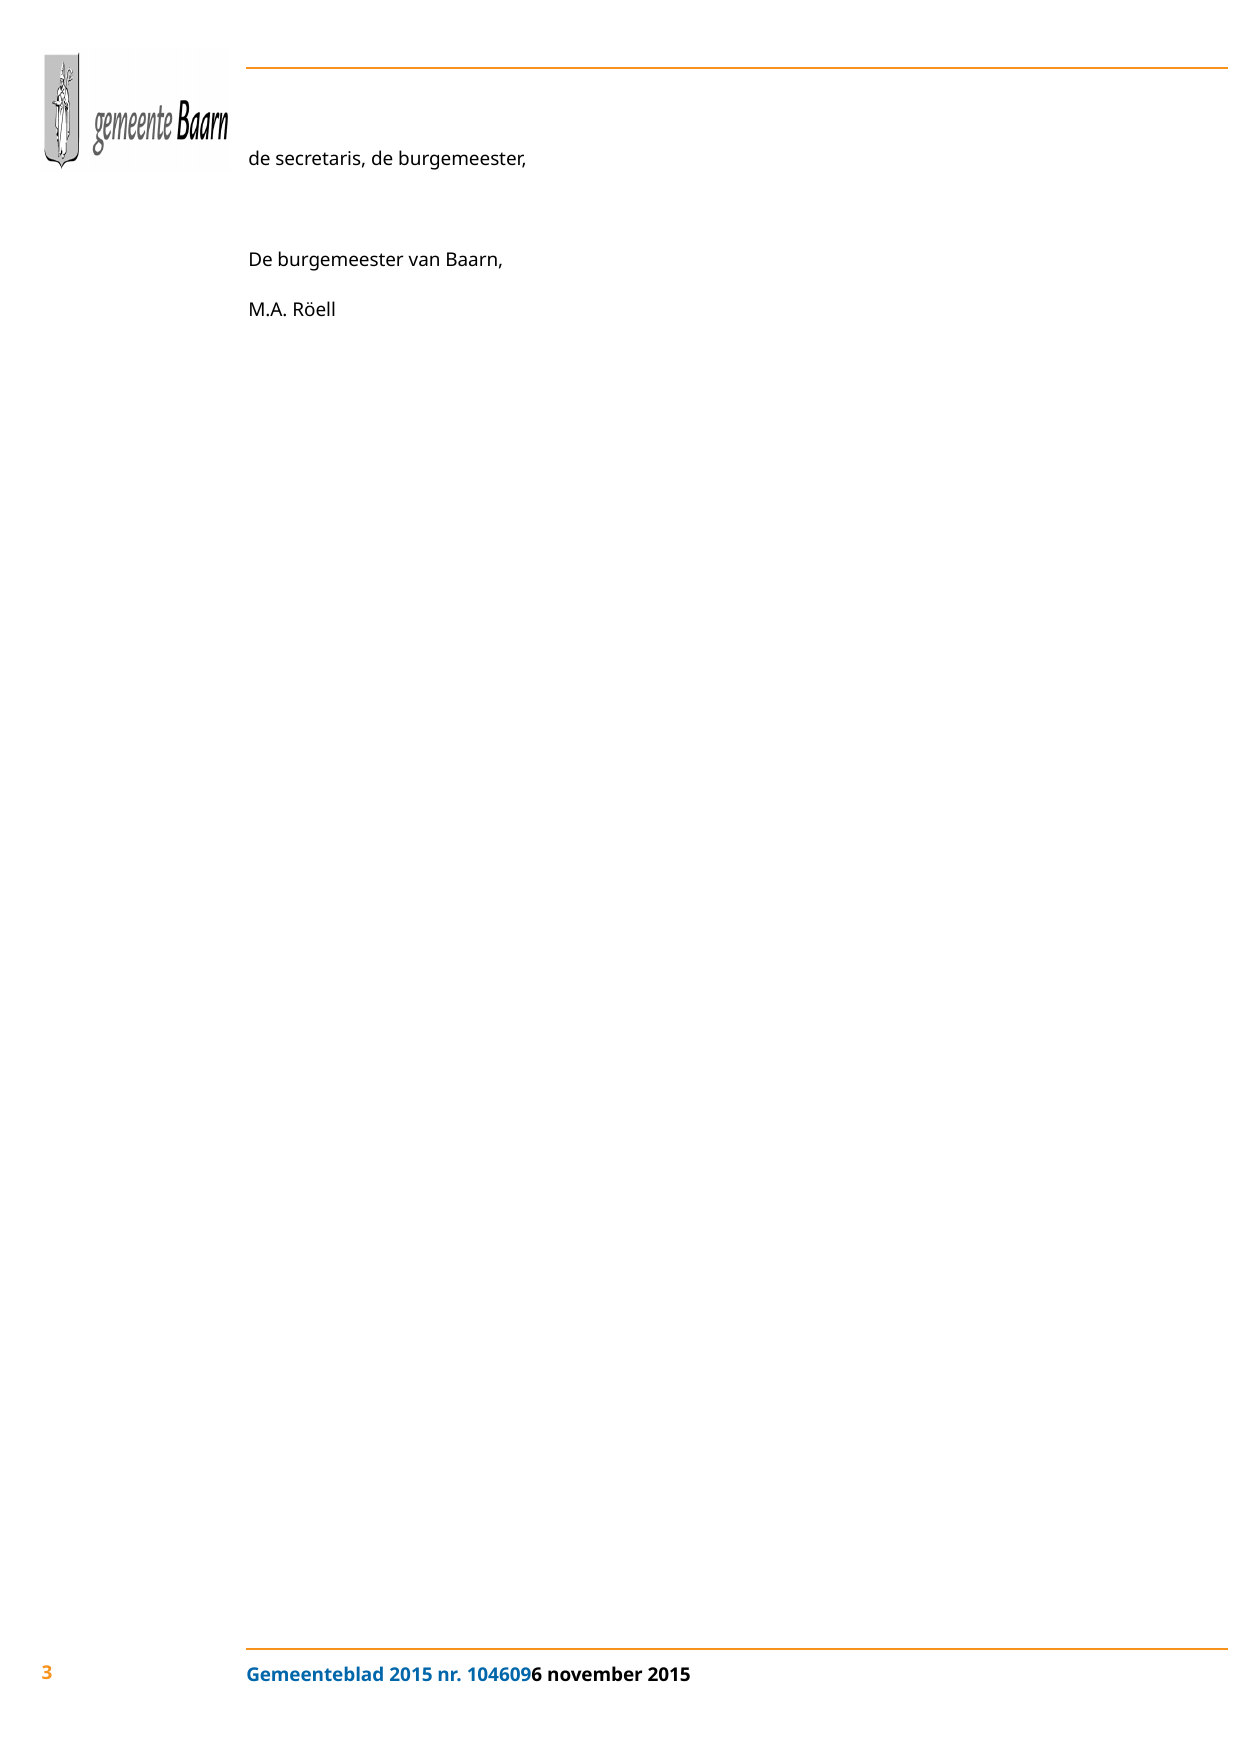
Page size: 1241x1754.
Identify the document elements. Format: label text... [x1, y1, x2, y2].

text M.A. Röell [248, 296, 1152, 322]
text De burgemeester van Baarn, [248, 246, 1152, 272]
picture [41, 47, 231, 172]
text de secretaris, de burgemeester, [248, 145, 1152, 171]
